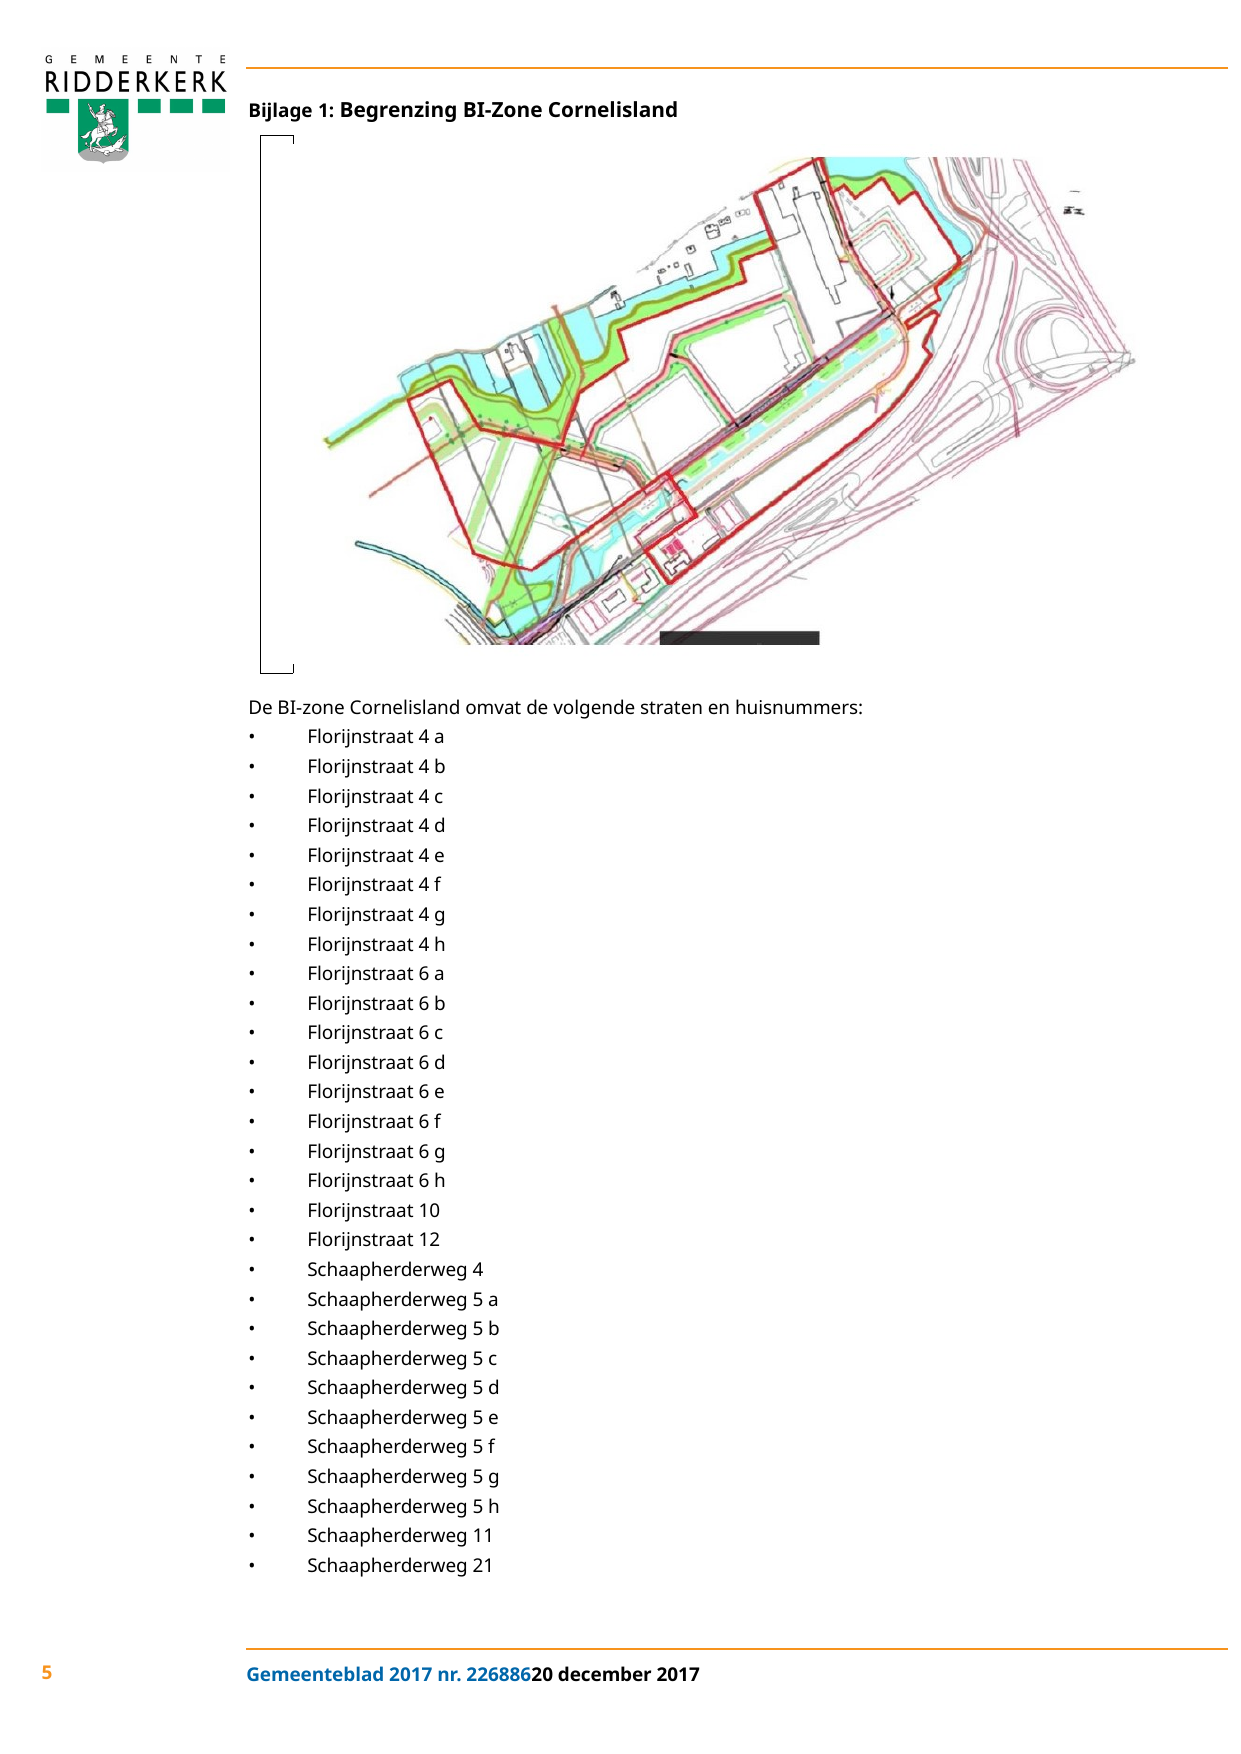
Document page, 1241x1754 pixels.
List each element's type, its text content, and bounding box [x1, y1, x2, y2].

list Florijnstraat 6 g [248, 1138, 1152, 1164]
list Florijnstraat 4 b [248, 753, 1152, 779]
list Schaapherderweg 5 h [248, 1493, 1152, 1519]
list Schaapherderweg 5 b [248, 1315, 1152, 1341]
picture [268, 144, 1155, 664]
list Florijnstraat 4 f [248, 872, 1152, 897]
list Schaapherderweg 5 a [248, 1286, 1152, 1312]
list Florijnstraat 6 h [248, 1167, 1152, 1193]
list Florijnstraat 4 d [248, 812, 1152, 838]
list Schaapherderweg 11 [248, 1522, 1152, 1548]
list Florijnstraat 10 [248, 1197, 1152, 1223]
text De BI-zone Cornelisland omvat de volgende straten en huisnummers: [248, 694, 1152, 720]
list Schaapherderweg 5 f [248, 1434, 1152, 1459]
list Schaapherderweg 5 g [248, 1463, 1152, 1489]
list Schaapherderweg 21 [248, 1552, 1152, 1578]
list Schaapherderweg 5 c [248, 1345, 1152, 1371]
list Florijnstraat 4 c [248, 783, 1152, 809]
list Florijnstraat 6 c [248, 1019, 1152, 1045]
text Bijlage 1: Begrenzing BI-Zone Cornelisland [248, 95, 1152, 123]
list Florijnstraat 6 a [248, 960, 1152, 986]
list Florijnstraat 6 e [248, 1079, 1152, 1104]
picture [41, 47, 231, 172]
list Schaapherderweg 5 d [248, 1374, 1152, 1400]
list Schaapherderweg 4 [248, 1256, 1152, 1282]
list Florijnstraat 6 d [248, 1049, 1152, 1075]
list Florijnstraat 4 h [248, 931, 1152, 957]
list Florijnstraat 6 f [248, 1108, 1152, 1134]
list Florijnstraat 4 e [248, 842, 1152, 868]
list Florijnstraat 12 [248, 1227, 1152, 1252]
list Florijnstraat 4 a [248, 724, 1152, 749]
list Schaapherderweg 5 e [248, 1404, 1152, 1430]
list Florijnstraat 6 b [248, 990, 1152, 1016]
list Florijnstraat 4 g [248, 901, 1152, 927]
